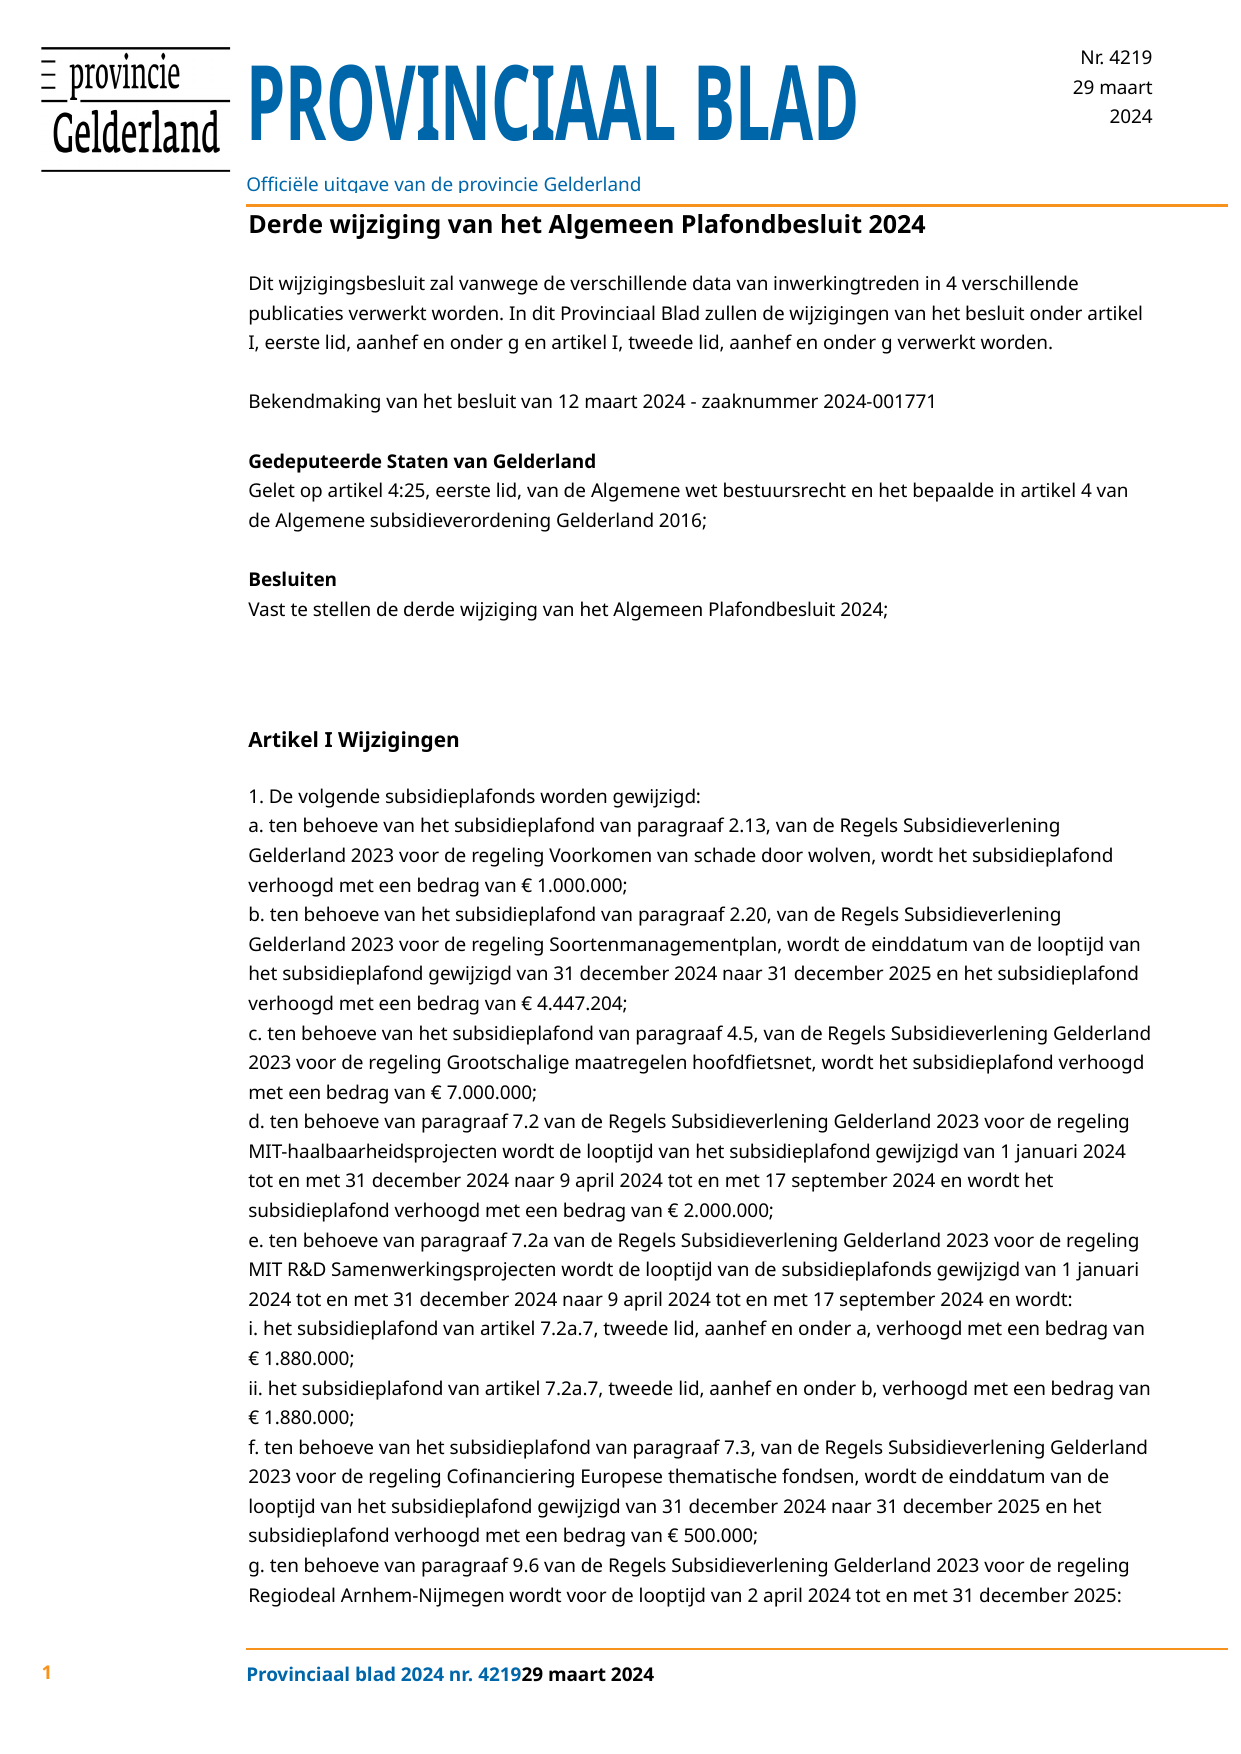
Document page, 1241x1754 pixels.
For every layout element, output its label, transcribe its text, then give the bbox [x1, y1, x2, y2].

text g. ten behoeve van paragraaf 9.6 van de Regels Subsidieverlening Gelderland 2023 voor de regeling Regiodeal Arnhem-Nijmegen wordt voor de looptijd van 2 april 2024 tot en met 31 december 2025: [248, 1552, 1152, 1607]
text ii. het subsidieplafond van artikel 7.2a.7, tweede lid, aanhef en onder b, verhoogd met een bedrag van € 1.880.000; [248, 1375, 1152, 1430]
text Gedeputeerde Staten van Gelderland [248, 448, 1152, 473]
text f. ten behoeve van het subsidieplafond van paragraaf 7.3, van de Regels Subsidieverlening Gelderland 2023 voor de regeling Cofinanciering Europese thematische fondsen, wordt de einddatum van de looptijd van het subsidieplafond gewijzigd van 31 december 2024 naar 31 december 2025 en het subsidieplafond verhoogd met een bedrag van € 500.000; [248, 1434, 1152, 1548]
text a. ten behoeve van het subsidieplafond van paragraaf 2.13, van de Regels Subsidieverlening Gelderland 2023 voor de regeling Voorkomen van schade door wolven, wordt het subsidieplafond verhoogd met een bedrag van € 1.000.000; [248, 813, 1152, 897]
text Artikel I Wijzigingen [248, 725, 1152, 753]
text Besluiten [248, 566, 1152, 592]
text i. het subsidieplafond van artikel 7.2a.7, tweede lid, aanhef en onder a, verhoogd met een bedrag van € 1.880.000; [248, 1316, 1152, 1371]
text b. ten behoeve van het subsidieplafond van paragraaf 2.20, van de Regels Subsidieverlening Gelderland 2023 voor de regeling Soortenmanagementplan, wordt de einddatum van de looptijd van het subsidieplafond gewijzigd van 31 december 2024 naar 31 december 2025 en het subsidieplafond verhoogd met een bedrag van € 4.447.204; [248, 901, 1152, 1016]
text Bekendmaking van het besluit van 12 maart 2024 - zaaknummer 2024-001771 [248, 389, 1152, 414]
text 1. De volgende subsidieplafonds worden gewijzigd: [248, 783, 1152, 809]
text c. ten behoeve van het subsidieplafond van paragraaf 4.5, van de Regels Subsidieverlening Gelderland 2023 voor de regeling Grootschalige maatregelen hoofdfietsnet, wordt het subsidieplafond verhoogd met een bedrag van € 7.000.000; [248, 1020, 1152, 1104]
text Gelet op artikel 4:25, eerste lid, van de Algemene wet bestuursrecht en het bepaalde in artikel 4 van [248, 477, 1152, 503]
text Dit wijzigingsbesluit zal vanwege de verschillende data van inwerkingtreden in 4 verschillende publicaties verwerkt worden. In dit Provinciaal Blad zullen de wijzigingen van het besluit onder artikel I, eerste lid, aanhef en onder g en artikel I, tweede lid, aanhef en onder g verwerkt worden. [248, 270, 1152, 355]
text Vast te stellen de derde wijziging van het Algemeen Plafondbesluit 2024; [248, 596, 1152, 621]
text de Algemene subsidieverordening Gelderland 2016; [248, 507, 1152, 533]
text e. ten behoeve van paragraaf 7.2a van de Regels Subsidieverlening Gelderland 2023 voor de regeling MIT R&D Samenwerkingsprojecten wordt de looptijd van de subsidieplafonds gewijzigd van 1 januari 2024 tot en met 31 december 2024 naar 9 april 2024 tot en met 17 september 2024 en wordt: [248, 1227, 1152, 1312]
text Derde wijziging van het Algemeen Plafondbesluit 2024 [248, 207, 1152, 241]
picture [41, 47, 231, 172]
text d. ten behoeve van paragraaf 7.2 van de Regels Subsidieverlening Gelderland 2023 voor de regeling MIT-haalbaarheidsprojecten wordt de looptijd van het subsidieplafond gewijzigd van 1 januari 2024 tot en met 31 december 2024 naar 9 april 2024 tot en met 17 september 2024 en wordt het subsidieplafond verhoogd met een bedrag van € 2.000.000; [248, 1108, 1152, 1223]
